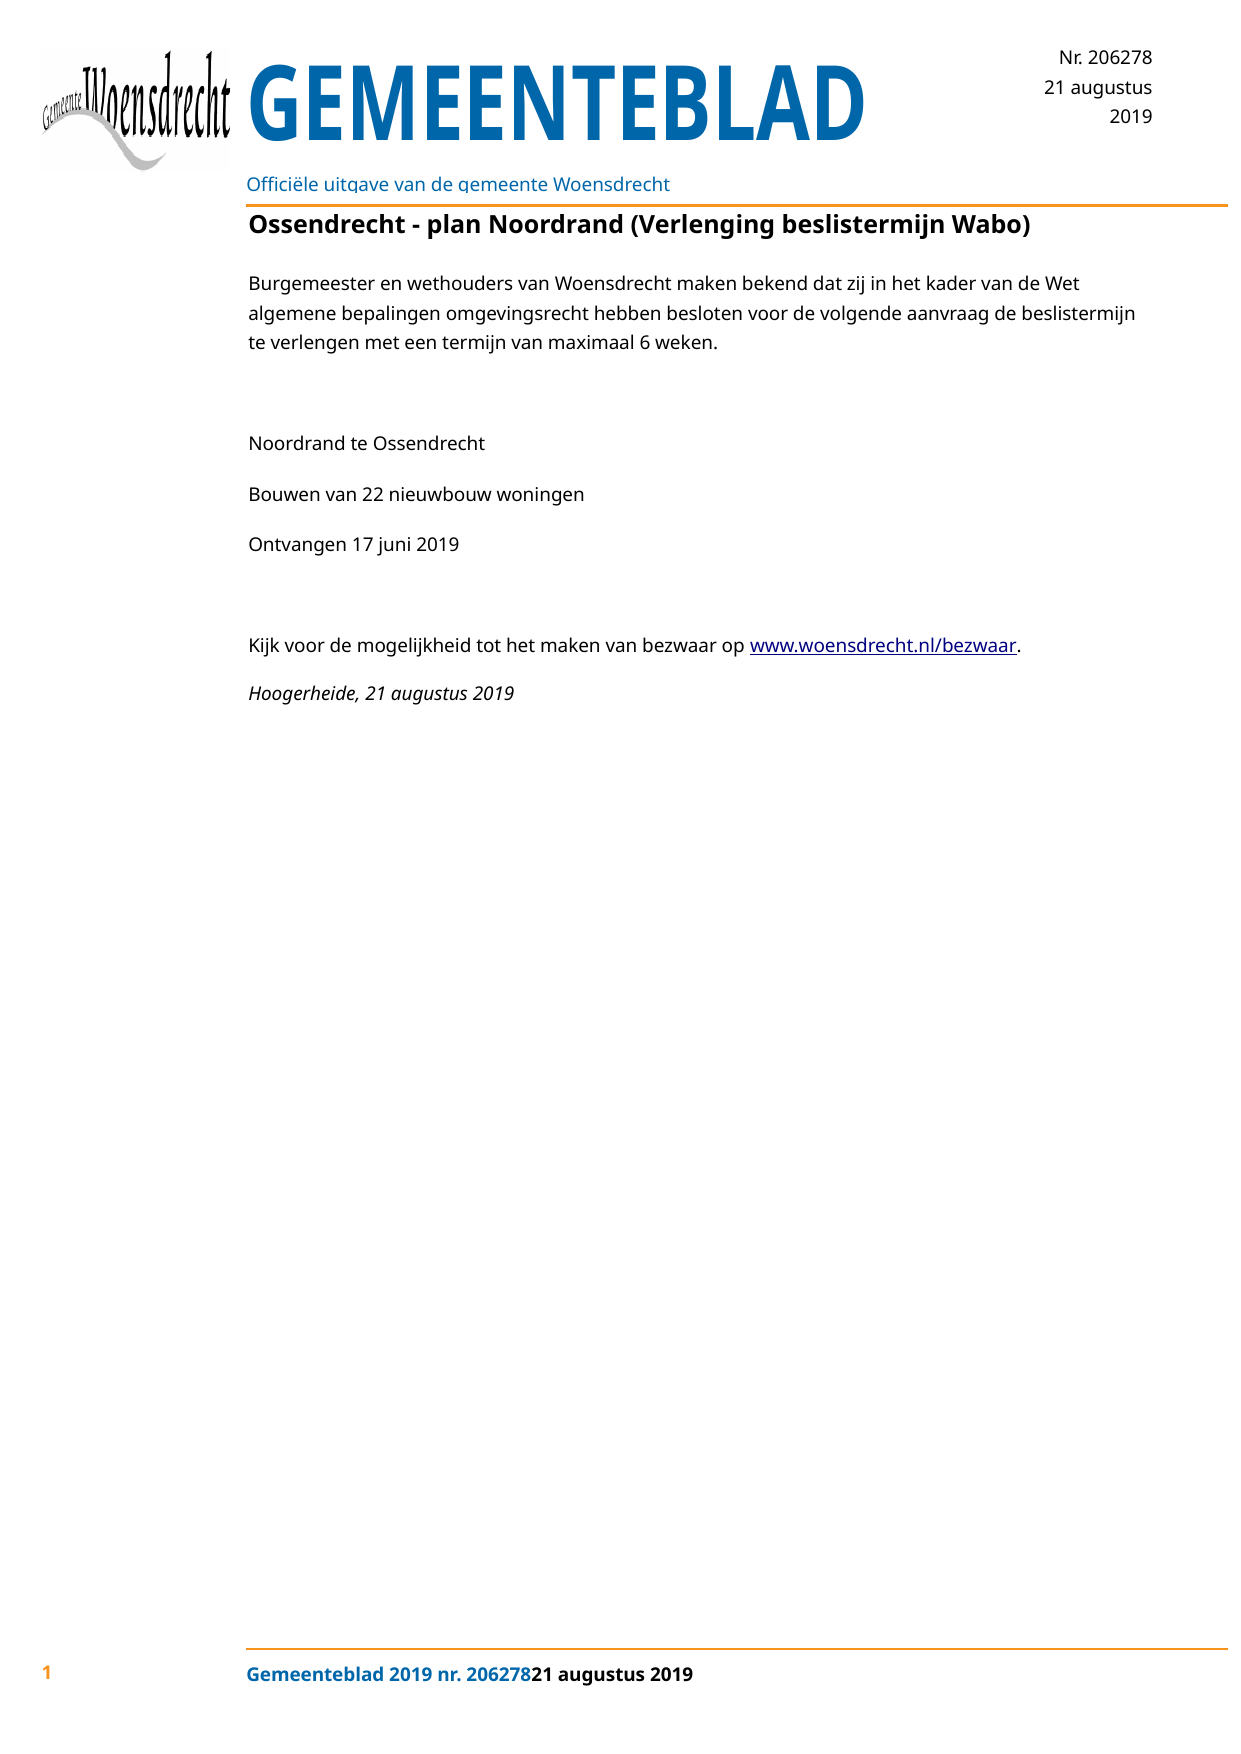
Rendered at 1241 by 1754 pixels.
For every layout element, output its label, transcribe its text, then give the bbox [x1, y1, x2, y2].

text Bouwen van 22 nieuwbouw woningen [248, 481, 1152, 506]
text Ontvangen 17 juni 2019 [248, 531, 1152, 557]
text Ossendrecht - plan Noordrand (Verlenging beslistermijn Wabo) [248, 207, 1152, 241]
text Noordrand te Ossendrecht [248, 430, 1152, 456]
text Burgemeester en wethouders van Woensdrecht maken bekend dat zij in het kader van de Wet algemene bepalingen omgevingsrecht hebben besloten voor de volgende aanvraag de beslistermijn te verlengen met een termijn van maximaal 6 weken. [248, 270, 1152, 355]
text Hoogerheide, 21 augustus 2019 [248, 680, 1152, 706]
picture [41, 47, 231, 172]
text Kijk voor de mogelijkheid tot het maken van bezwaar op www.woensdrecht.nl/bezwaar. [248, 632, 1152, 658]
